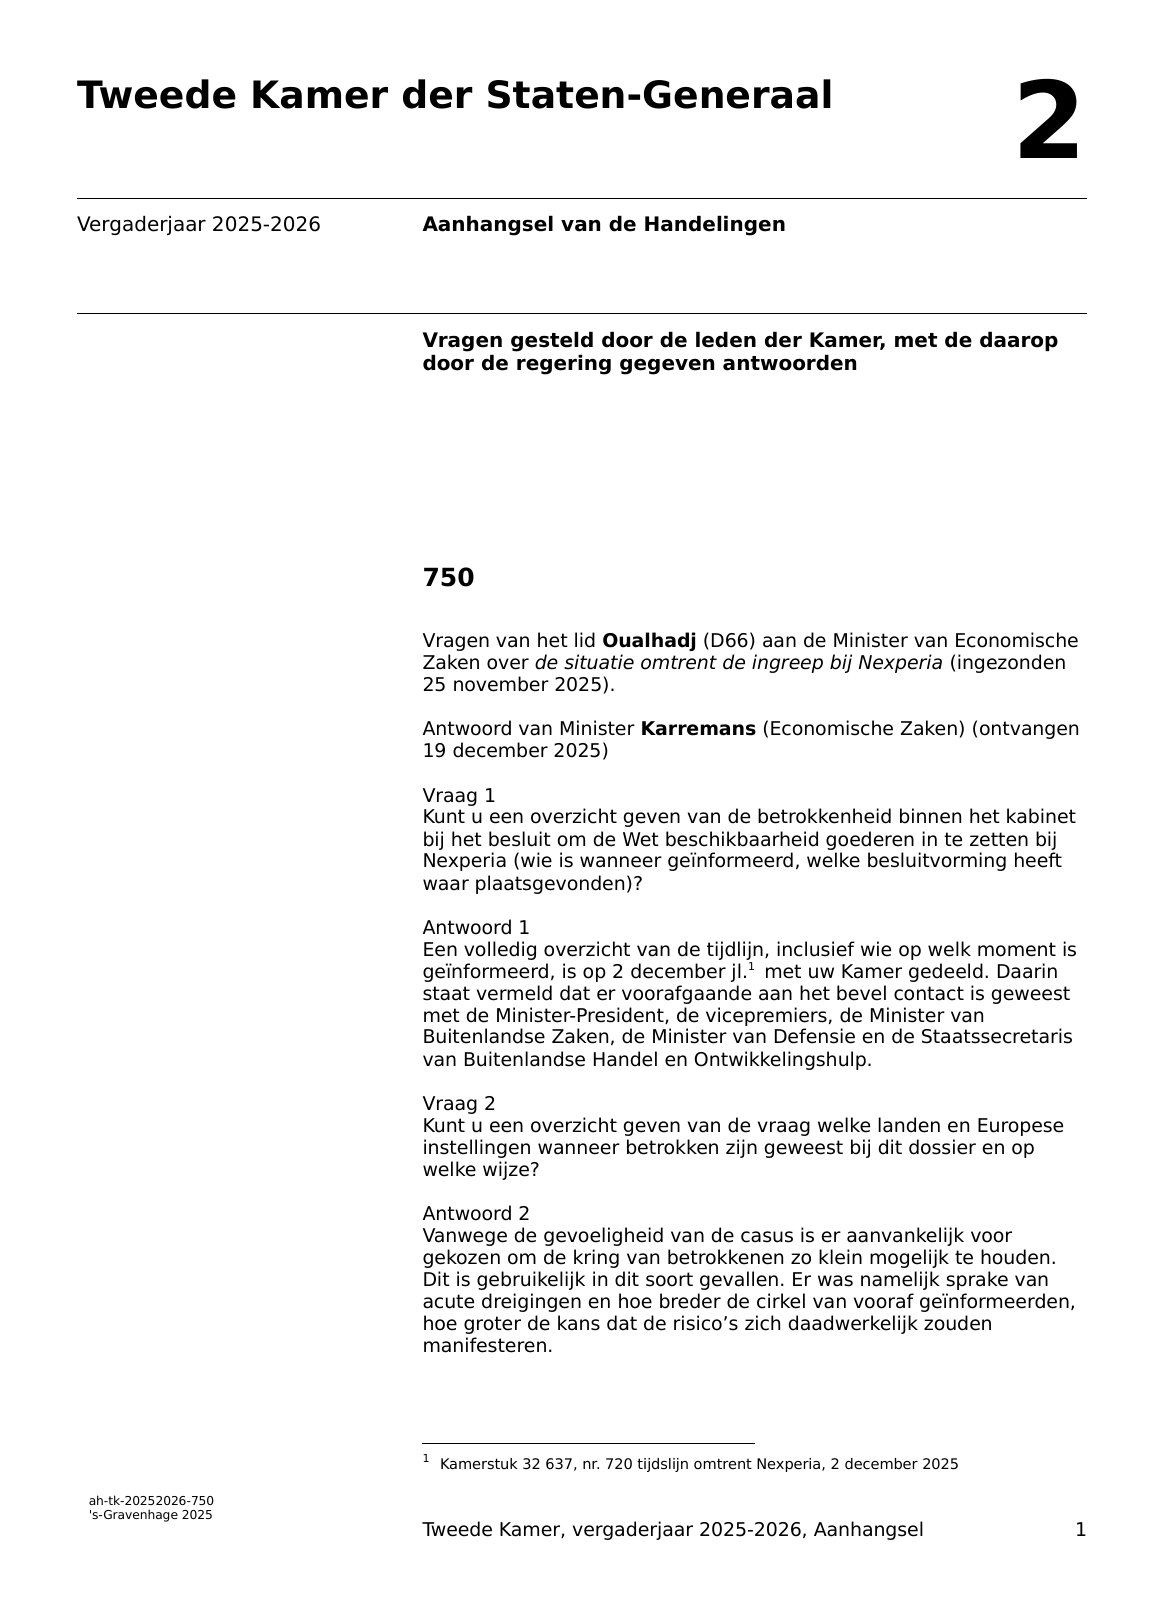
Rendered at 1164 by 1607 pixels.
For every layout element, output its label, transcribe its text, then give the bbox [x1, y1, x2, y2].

text Antwoord 2 [422, 1203, 1087, 1225]
text ah-tk-20252026-750 [88, 1494, 323, 1508]
table_cell Vragen gesteld door de leden der Kamer, met de daarop door de regering gegeven antwoorden [422, 314, 1087, 375]
text Antwoord 1 [422, 917, 1087, 938]
text Kamerstuk 32 637, nr. 720 tijdslijn omtrent Nexperia, 2 december 2025 [422, 1452, 1087, 1474]
text Vraag 1 [422, 784, 1087, 806]
text 750 [422, 563, 1087, 592]
table_cell [77, 314, 422, 375]
table_header 2 [886, 59, 1087, 198]
table_cell Vergaderjaar 2025-2026 [77, 199, 422, 313]
text Vragen van het lid Oualhadj (D66) aan de Minister van Economische Zaken over de situatie omtrent de ingreep bij Nexperia (ingezonden 25 november 2025). [422, 630, 1087, 696]
text 's-Gravenhage 2025 [88, 1508, 323, 1522]
table_header Tweede Kamer der Staten-Generaal [77, 59, 886, 198]
text Vanwege de gevoeligheid van de casus is er aanvankelijk voor gekozen om de kring van betrokkenen zo klein mogelijk te houden. Dit is gebruikelijk in dit soort gevallen. Er was namelijk sprake van acute dreigingen en hoe breder de cirkel van vooraf geïnformeerden, hoe groter de kans dat de risico’s zich daadwerkelijk zouden manifesteren. [422, 1225, 1087, 1357]
text Kunt u een overzicht geven van de betrokkenheid binnen het kabinet bij het besluit om de Wet beschikbaarheid goederen in te zetten bij Nexperia (wie is wanneer geïnformeerd, welke besluitvorming heeft waar plaatsgevonden)? [422, 806, 1087, 894]
text Antwoord van Minister Karremans (Economische Zaken) (ontvangen 19 december 2025) [422, 718, 1087, 762]
text Vraag 2 [422, 1093, 1087, 1114]
table_cell Aanhangsel van de Handelingen [422, 199, 1087, 313]
text Kunt u een overzicht geven van de vraag welke landen en Europese instellingen wanneer betrokken zijn geweest bij dit dossier en op welke wijze? [422, 1114, 1087, 1181]
text Een volledig overzicht van de tijdlijn, inclusief wie op welk moment is geïnformeerd, is op 2 december jl. met uw Kamer gedeeld. Daarin staat vermeld dat er voorafgaande aan het bevel contact is geweest met de Minister-President, de vicepremiers, de Minister van Buitenlandse Zaken, de Minister van Defensie en de Staatssecretaris van Buitenlandse Handel en Ontwikkelingshulp. [422, 938, 1087, 1070]
